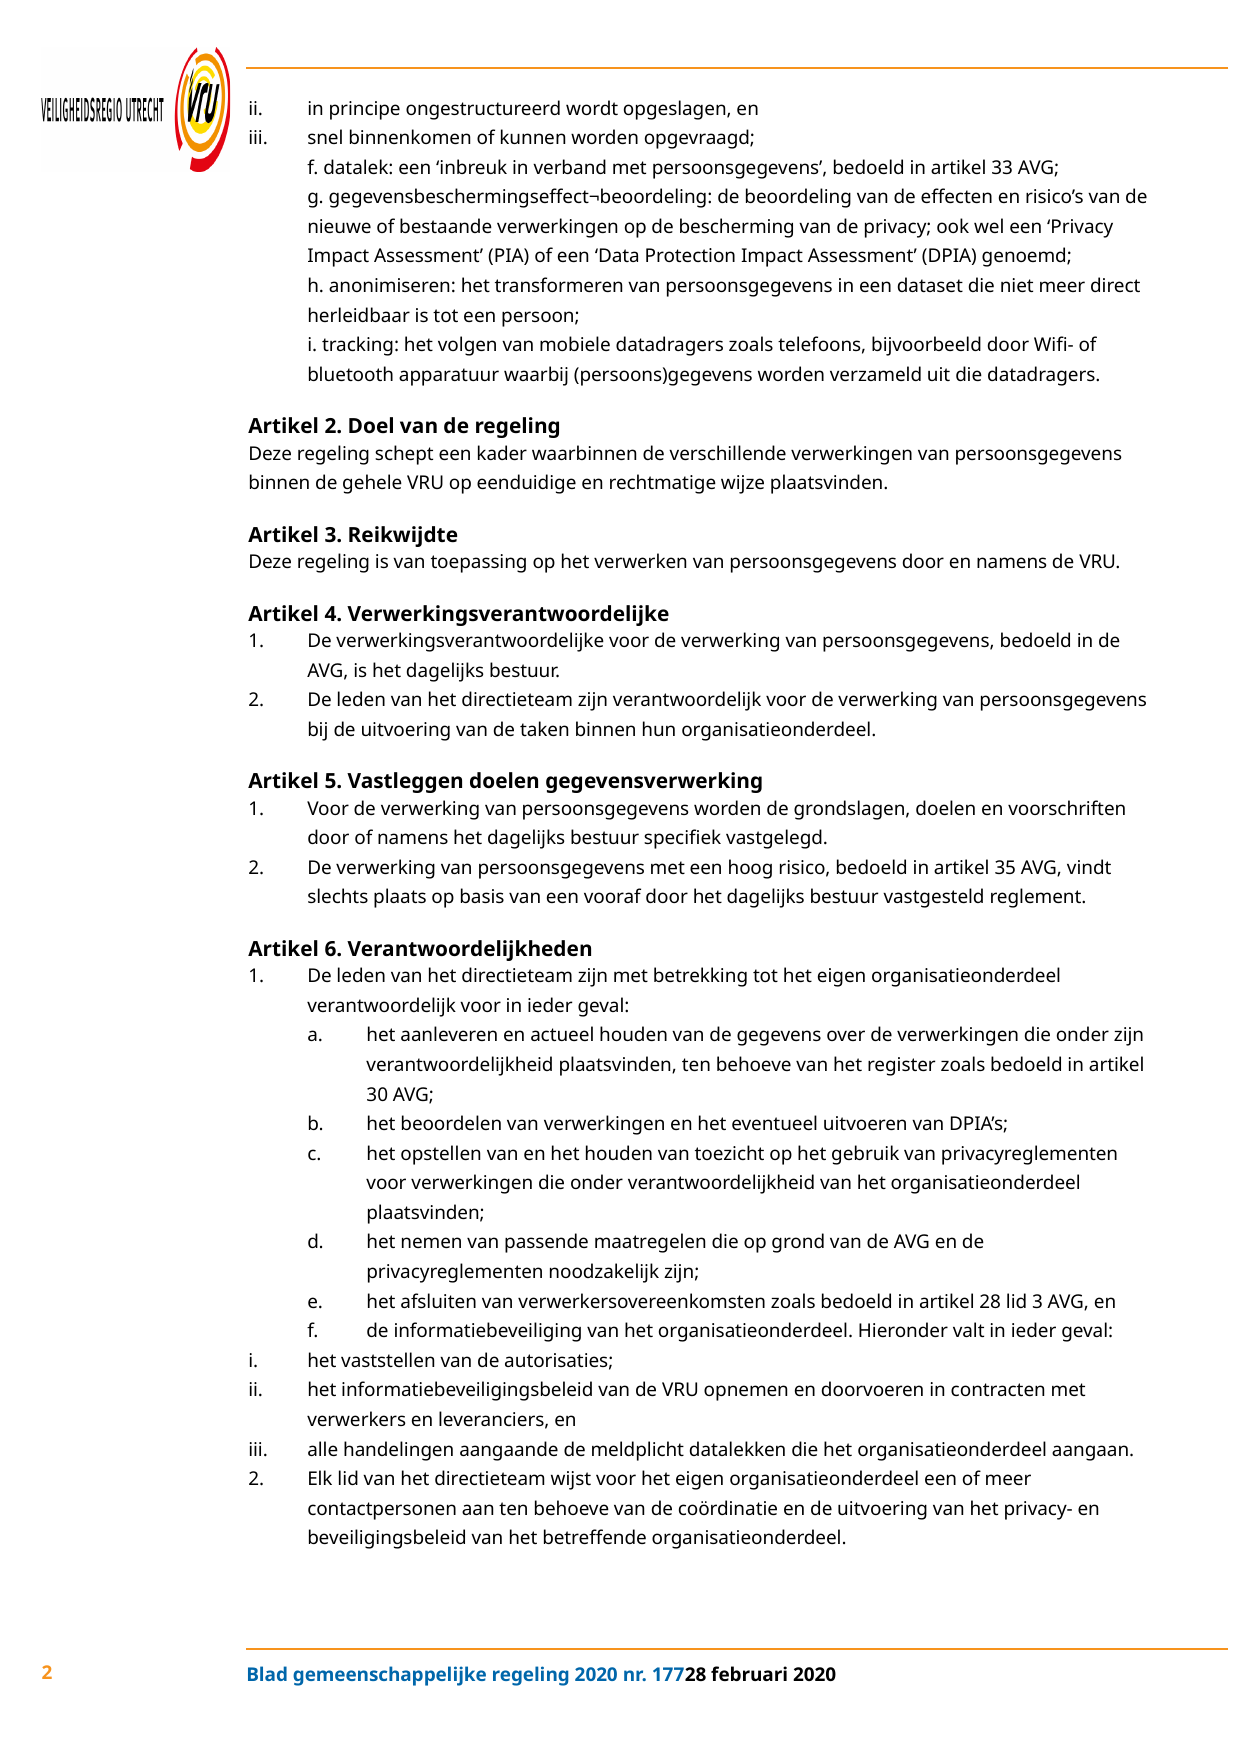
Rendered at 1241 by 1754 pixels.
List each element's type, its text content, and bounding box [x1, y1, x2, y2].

list De verwerkingsverantwoordelijke voor de verwerking van persoonsgegevens, bedoeld in de AVG, is het dagelijks bestuur. [248, 627, 1152, 682]
list f. datalek: een ‘inbreuk in verband met persoonsgegevens’, bedoeld in artikel 33 AVG; [248, 154, 1152, 180]
list de informatiebeveiliging van het organisatieonderdeel. Hieronder valt in ieder geval: [307, 1317, 1152, 1343]
list snel binnenkomen of kunnen worden opgevraagd; [248, 124, 1152, 150]
picture [41, 47, 231, 172]
list het afsluiten van verwerkersovereenkomsten zoals bedoeld in artikel 28 lid 3 AVG, en [307, 1288, 1152, 1313]
list het informatiebeveiligingsbeleid van de VRU opnemen en doorvoeren in contracten met verwerkers en leveranciers, en [248, 1377, 1152, 1432]
text Artikel 2. Doel van de regeling [248, 411, 1152, 440]
list Voor de verwerking van persoonsgegevens worden de grondslagen, doelen en voorschriften door of namens het dagelijks bestuur specifiek vastgelegd. [248, 795, 1152, 850]
list Elk lid van het directieteam wijst voor het eigen organisatieonderdeel een of meer contactpersonen aan ten behoeve van de coördinatie en de uitvoering van het privacy- en beveiligingsbeleid van het betreffende organisatieonderdeel. [248, 1465, 1152, 1550]
text Artikel 6. Verantwoordelijkheden [248, 934, 1152, 962]
text Deze regeling is van toepassing op het verwerken van persoonsgegevens door en namens de VRU. [248, 548, 1152, 574]
list het aanleveren en actueel houden van de gegevens over de verwerkingen die onder zijn verantwoordelijkheid plaatsvinden, ten behoeve van het register zoals bedoeld in artikel 30 AVG; [307, 1022, 1152, 1106]
list g. gegevensbeschermingseffect¬beoordeling: de beoordeling van de effecten en risico’s van de nieuwe of bestaande verwerkingen op de bescherming van de privacy; ook wel een ‘Privacy Impact Assessment’ (PIA) of een ‘Data Protection Impact Assessment’ (DPIA) genoemd; [248, 183, 1152, 268]
list het nemen van passende maatregelen die op grond van de AVG en de privacyreglementen noodzakelijk zijn; [307, 1229, 1152, 1284]
list het beoordelen van verwerkingen en het eventueel uitvoeren van DPIA’s; [307, 1110, 1152, 1136]
text Deze regeling schept een kader waarbinnen de verschillende verwerkingen van persoonsgegevens binnen de gehele VRU op eenduidige en rechtmatige wijze plaatsvinden. [248, 440, 1152, 495]
list in principe ongestructureerd wordt opgeslagen, en [248, 95, 1152, 121]
list i. tracking: het volgen van mobiele datadragers zoals telefoons, bijvoorbeeld door Wifi- of bluetooth apparatuur waarbij (persoons)gegevens worden verzameld uit die datadragers. [248, 331, 1152, 387]
list De leden van het directieteam zijn met betrekking tot het eigen organisatieonderdeel verantwoordelijk voor in ieder geval: [248, 962, 1152, 1018]
text Artikel 4. Verwerkingsverantwoordelijke [248, 599, 1152, 627]
list De verwerking van persoonsgegevens met een hoog risico, bedoeld in artikel 35 AVG, vindt slechts plaats op basis van een vooraf door het dagelijks bestuur vastgesteld reglement. [248, 854, 1152, 909]
text Artikel 5. Vastleggen doelen gegevensverwerking [248, 766, 1152, 795]
list het opstellen van en het houden van toezicht op het gebruik van privacyreglementen voor verwerkingen die onder verantwoordelijkheid van het organisatieonderdeel plaatsvinden; [307, 1140, 1152, 1225]
list De leden van het directieteam zijn verantwoordelijk voor de verwerking van persoonsgegevens bij de uitvoering van de taken binnen hun organisatieonderdeel. [248, 686, 1152, 742]
list h. anonimiseren: het transformeren van persoonsgegevens in een dataset die niet meer direct herleidbaar is tot een persoon; [248, 272, 1152, 328]
list alle handelingen aangaande de meldplicht datalekken die het organisatieonderdeel aangaan. [248, 1436, 1152, 1461]
list het vaststellen van de autorisaties; [248, 1347, 1152, 1373]
text Artikel 3. Reikwijdte [248, 520, 1152, 548]
